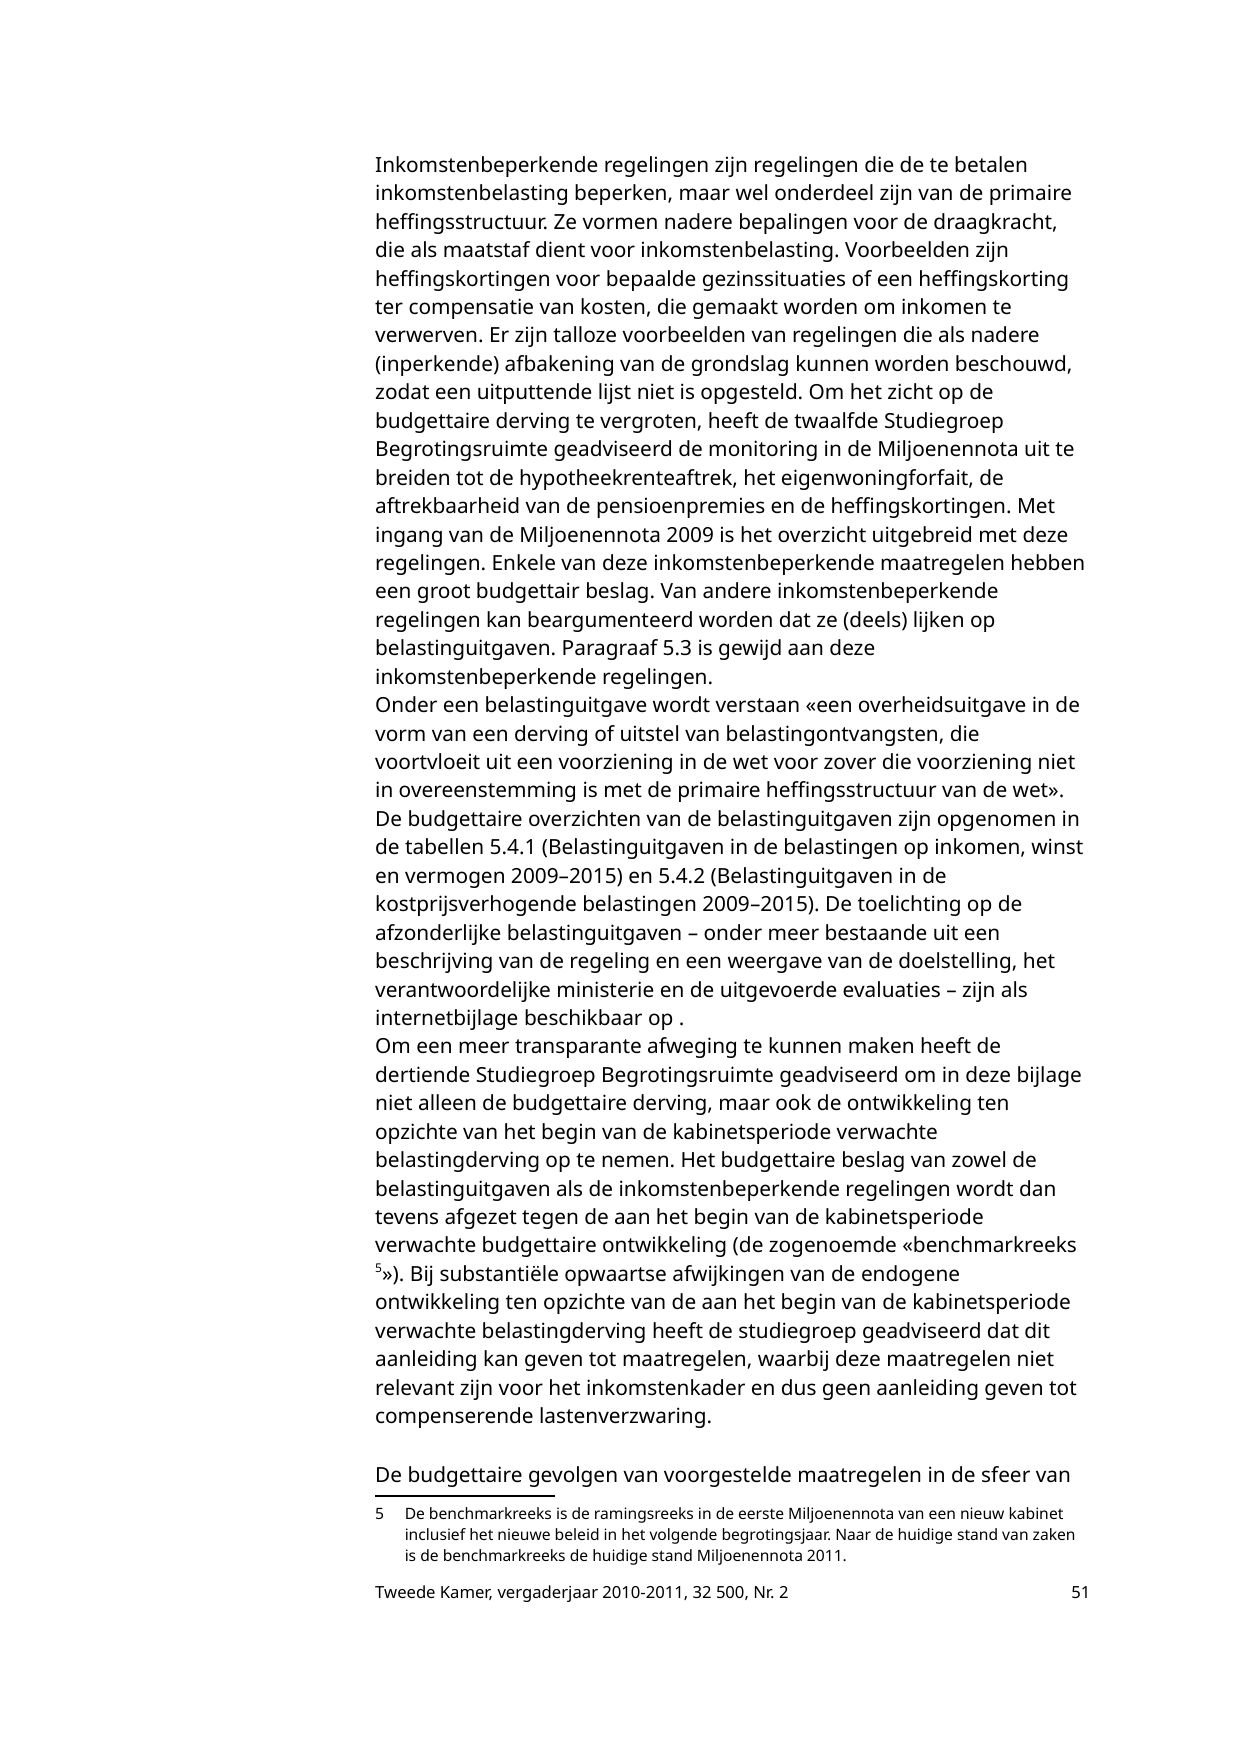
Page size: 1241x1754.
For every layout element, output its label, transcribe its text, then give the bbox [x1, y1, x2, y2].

text Onder een belastinguitgave wordt verstaan «een overheidsuitgave in de vorm van een derving of uitstel van belastingontvangsten, die voortvloeit uit een voorziening in de wet voor zover die voorziening niet in overeenstemming is met de primaire heffingsstructuur van de wet». De budgettaire overzichten van de belastinguitgaven zijn opgenomen in de tabellen 5.4.1 (Belastinguitgaven in de belastingen op inkomen, winst en vermogen 2009–2015) en 5.4.2 (Belastinguitgaven in de kostprijsverhogende belastingen 2009–2015). De toelichting op de afzonderlijke belastinguitgaven – onder meer bestaande uit een beschrijving van de regeling en een weergave van de doelstelling, het verantwoordelijke ministerie en de uitgevoerde evaluaties – zijn als internetbijlage beschikbaar op . [375, 690, 1090, 1032]
text De benchmarkreeks is de ramingsreeks in de eerste Miljoenennota van een nieuw kabinet inclusief het nieuwe beleid in het volgende begrotingsjaar. Naar de huidige stand van zaken is de benchmarkreeks de huidige stand Miljoenennota 2011. [375, 1452, 1090, 1566]
text Om een meer transparante afweging te kunnen maken heeft de dertiende Studiegroep Begrotingsruimte geadviseerd om in deze bijlage niet alleen de budgettaire derving, maar ook de ontwikkeling ten opzichte van het begin van de kabinetsperiode verwachte belastingderving op te nemen. Het budgettaire beslag van zowel de belastinguitgaven als de inkomstenbeperkende regelingen wordt dan tevens afgezet tegen de aan het begin van de kabinetsperiode verwachte budgettaire ontwikkeling (de zogenoemde «benchmarkreeks »). Bij substantiële opwaartse afwijkingen van de endogene ontwikkeling ten opzichte van de aan het begin van de kabinetsperiode verwachte belastingderving heeft de studiegroep geadviseerd dat dit aanleiding kan geven tot maatregelen, waarbij deze maatregelen niet relevant zijn voor het inkomstenkader en dus geen aanleiding geven tot compenserende lastenverzwaring. [375, 1032, 1090, 1430]
text Inkomstenbeperkende regelingen zijn regelingen die de te betalen inkomstenbelasting beperken, maar wel onderdeel zijn van de primaire heffingsstructuur. Ze vormen nadere bepalingen voor de draagkracht, die als maatstaf dient voor inkomstenbelasting. Voorbeelden zijn heffingskortingen voor bepaalde gezinssituaties of een heffingskorting ter compensatie van kosten, die gemaakt worden om inkomen te verwerven. Er zijn talloze voorbeelden van regelingen die als nadere (inperkende) afbakening van de grondslag kunnen worden beschouwd, zodat een uitputtende lijst niet is opgesteld. Om het zicht op de budgettaire derving te vergroten, heeft de twaalfde Studiegroep Begrotingsruimte geadviseerd de monitoring in de Miljoenennota uit te breiden tot de hypotheekrenteaftrek, het eigenwoningforfait, de aftrekbaarheid van de pensioenpremies en de heffingskortingen. Met ingang van de Miljoenennota 2009 is het overzicht uitgebreid met deze regelingen. Enkele van deze inkomstenbeperkende maatregelen hebben een groot budgettair beslag. Van andere inkomstenbeperkende regelingen kan beargumenteerd worden dat ze (deels) lijken op belastinguitgaven. Paragraaf 5.3 is gewijd aan deze inkomstenbeperkende regelingen. [375, 150, 1090, 690]
